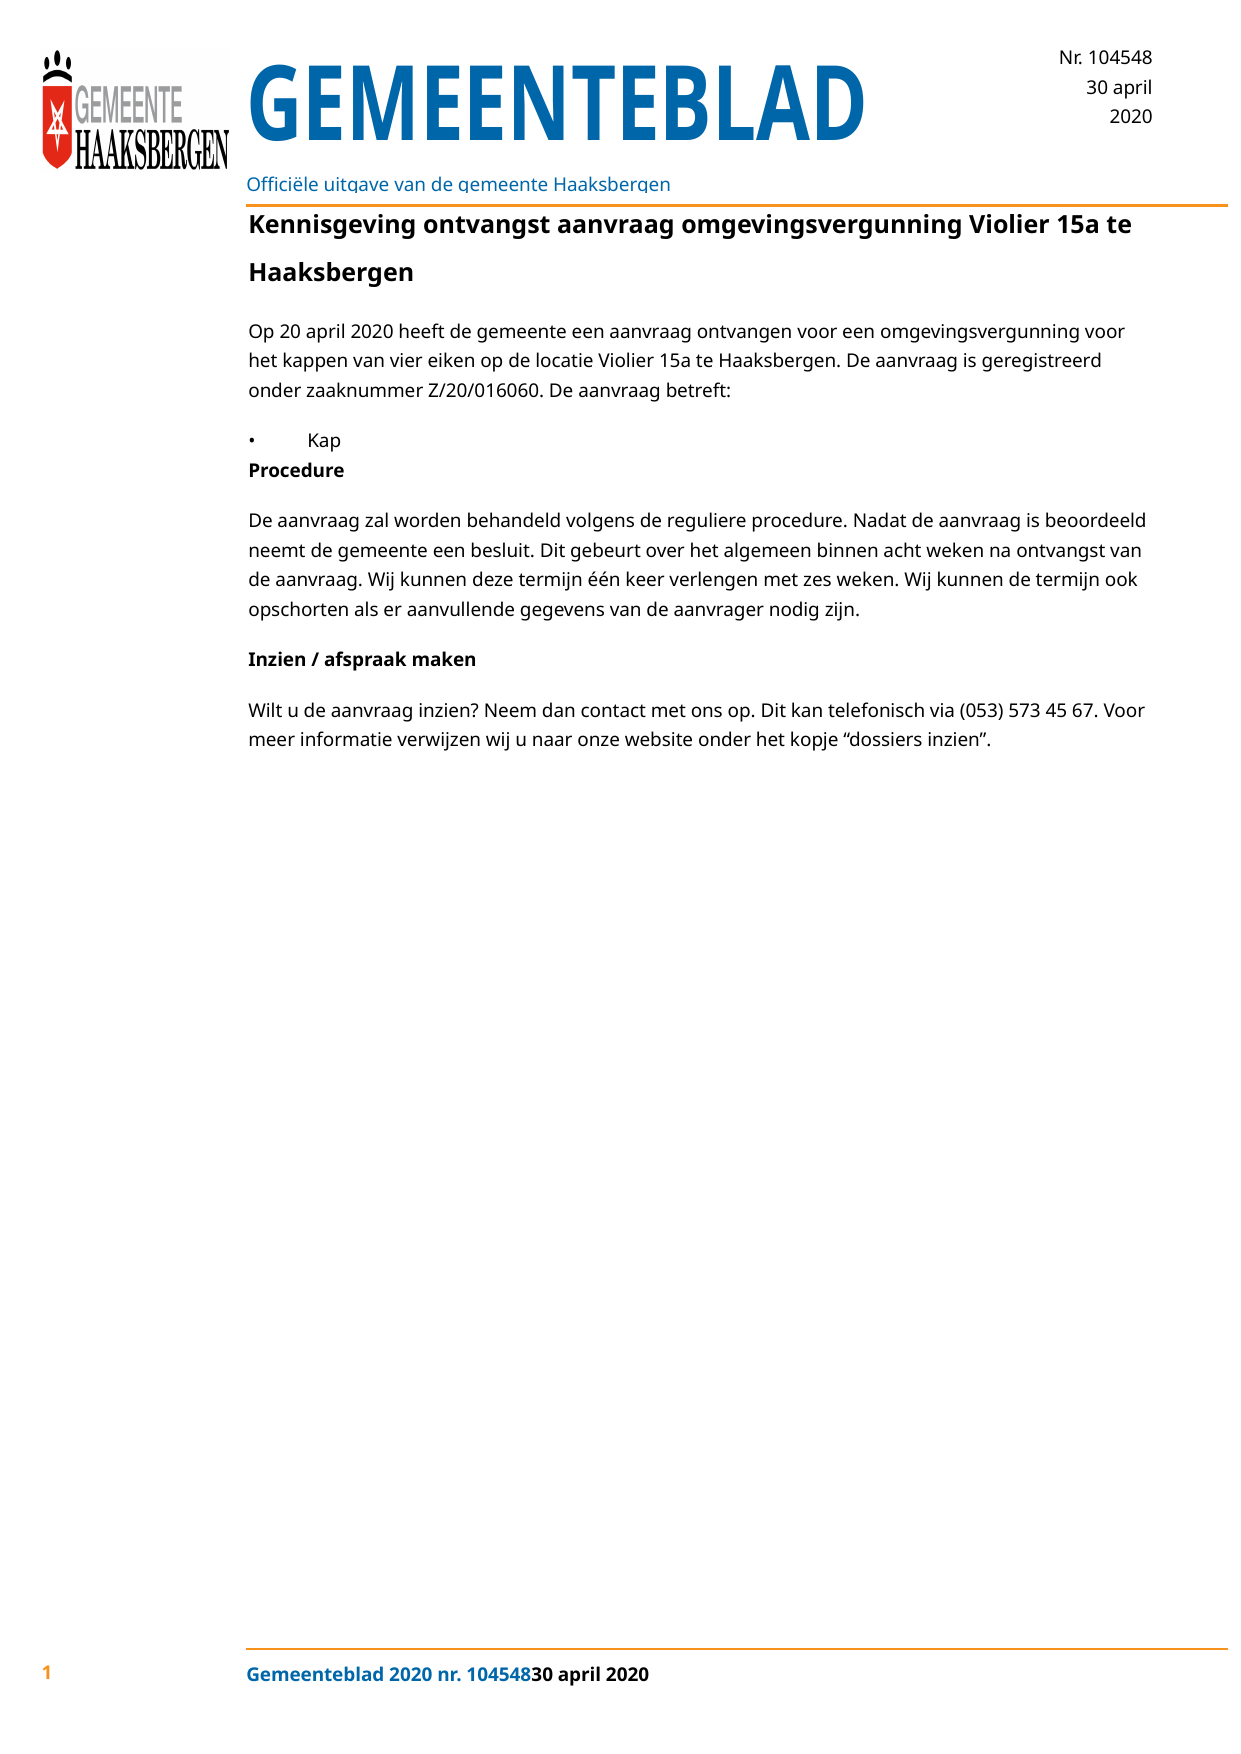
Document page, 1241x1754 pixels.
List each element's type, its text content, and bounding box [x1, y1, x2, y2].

text Procedure [248, 457, 1152, 483]
text Op 20 april 2020 heeft de gemeente een aanvraag ontvangen voor een omgevingsvergunning voor het kappen van vier eiken op de locatie Violier 15a te Haaksbergen. De aanvraag is geregistreerd onder zaaknummer Z/20/016060. De aanvraag betreft: [248, 318, 1152, 403]
picture [41, 47, 231, 172]
text De aanvraag zal worden behandeld volgens de reguliere procedure. Nadat de aanvraag is beoordeeld neemt de gemeente een besluit. Dit gebeurt over het algemeen binnen acht weken na ontvangst van de aanvraag. Wij kunnen deze termijn één keer verlengen met zes weken. Wij kunnen de termijn ook opschorten als er aanvullende gegevens van de aanvrager nodig zijn. [248, 507, 1152, 622]
list Kap [248, 427, 1152, 453]
text Kennisgeving ontvangst aanvraag omgevingsvergunning Violier 15a te Haaksbergen [248, 207, 1152, 288]
text Inzien / afspraak maken [248, 647, 1152, 672]
text Wilt u de aanvraag inzien? Neem dan contact met ons op. Dit kan telefonisch via (053) 573 45 67. Voor meer informatie verwijzen wij u naar onze website onder het kopje “dossiers inzien”. [248, 697, 1152, 752]
